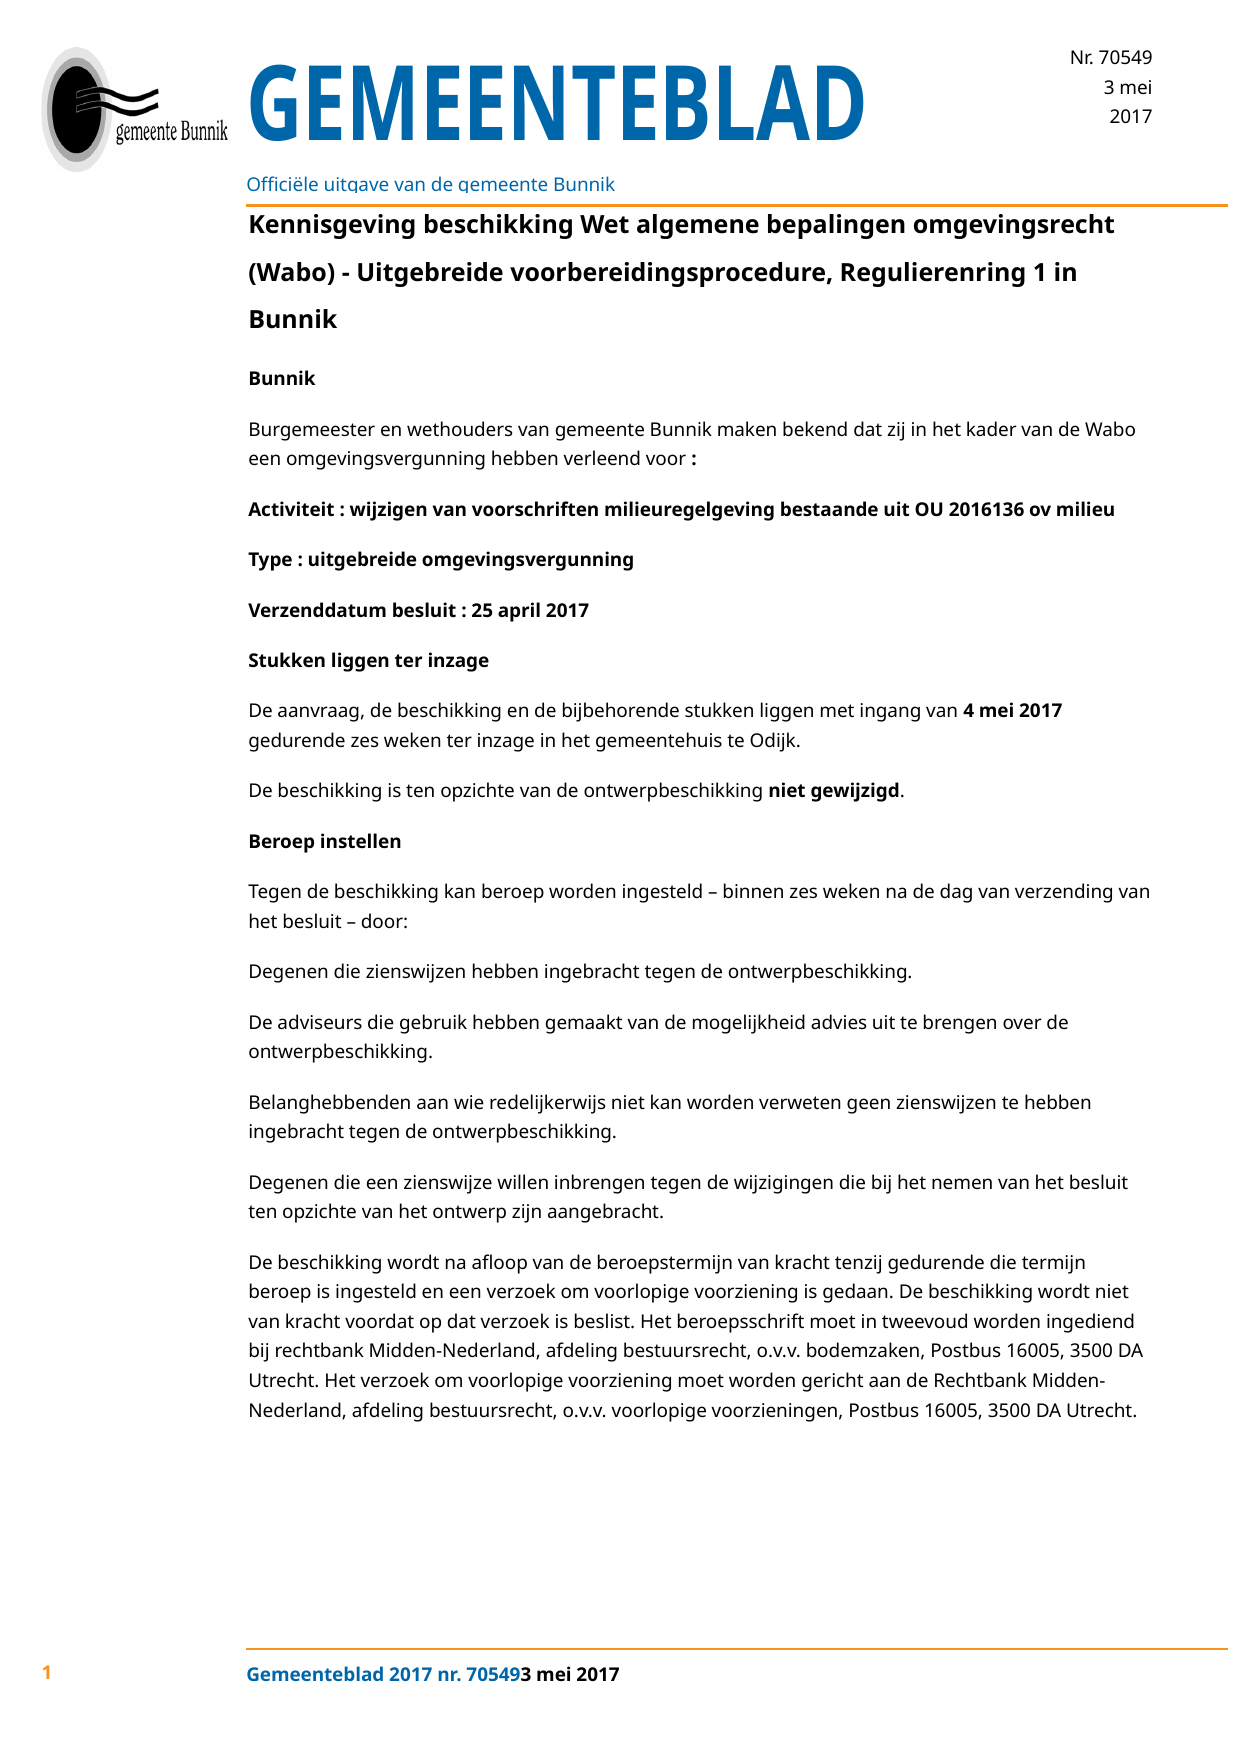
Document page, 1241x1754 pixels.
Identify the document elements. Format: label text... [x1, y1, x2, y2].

text De adviseurs die gebruik hebben gemaakt van de mogelijkheid advies uit te brengen over de ontwerpbeschikking. [248, 1009, 1152, 1064]
text Stukken liggen ter inzage [248, 647, 1152, 673]
text De beschikking is ten opzichte van de ontwerpbeschikking niet gewijzigd. [248, 778, 1152, 803]
text Bunnik [248, 366, 1152, 391]
text Degenen die zienswijzen hebben ingebracht tegen de ontwerpbeschikking. [248, 958, 1152, 984]
text Kennisgeving beschikking Wet algemene bepalingen omgevingsrecht (Wabo) - Uitgebreide voorbereidingsprocedure, Regulierenring 1 in Bunnik [248, 207, 1152, 336]
text Activiteit : wijzigen van voorschriften milieuregelgeving bestaande uit OU 2016136 ov milieu [248, 496, 1152, 522]
text Beroep instellen [248, 828, 1152, 854]
text Tegen de beschikking kan beroep worden ingesteld – binnen zes weken na de dag van verzending van het besluit – door: [248, 878, 1152, 934]
text De beschikking wordt na afloop van de beroepstermijn van kracht tenzij gedurende die termijn beroep is ingesteld en een verzoek om voorlopige voorziening is gedaan. De beschikking wordt niet van kracht voordat op dat verzoek is beslist. Het beroepsschrift moet in tweevoud worden ingediend bij rechtbank Midden-Nederland, afdeling bestuursrecht, o.v.v. bodemzaken, Postbus 16005, 3500 DA Utrecht. Het verzoek om voorlopige voorziening moet worden gericht aan de Rechtbank Midden-Nederland, afdeling bestuursrecht, o.v.v. voorlopige voorzieningen, Postbus 16005, 3500 DA Utrecht. [248, 1249, 1152, 1422]
text De aanvraag, de beschikking en de bijbehorende stukken liggen met ingang van 4 mei 2017 gedurende zes weken ter inzage in het gemeentehuis te Odijk. [248, 698, 1152, 753]
picture [41, 47, 231, 172]
text Type : uitgebreide omgevingsvergunning [248, 546, 1152, 572]
text Burgemeester en wethouders van gemeente Bunnik maken bekend dat zij in het kader van de Wabo een omgevingsvergunning hebben verleend voor : [248, 416, 1152, 471]
text Belanghebbenden aan wie redelijkerwijs niet kan worden verweten geen zienswijzen te hebben ingebracht tegen de ontwerpbeschikking. [248, 1089, 1152, 1144]
text Degenen die een zienswijze willen inbrengen tegen de wijzigingen die bij het nemen van het besluit ten opzichte van het ontwerp zijn aangebracht. [248, 1169, 1152, 1224]
text Verzenddatum besluit : 25 april 2017 [248, 597, 1152, 622]
